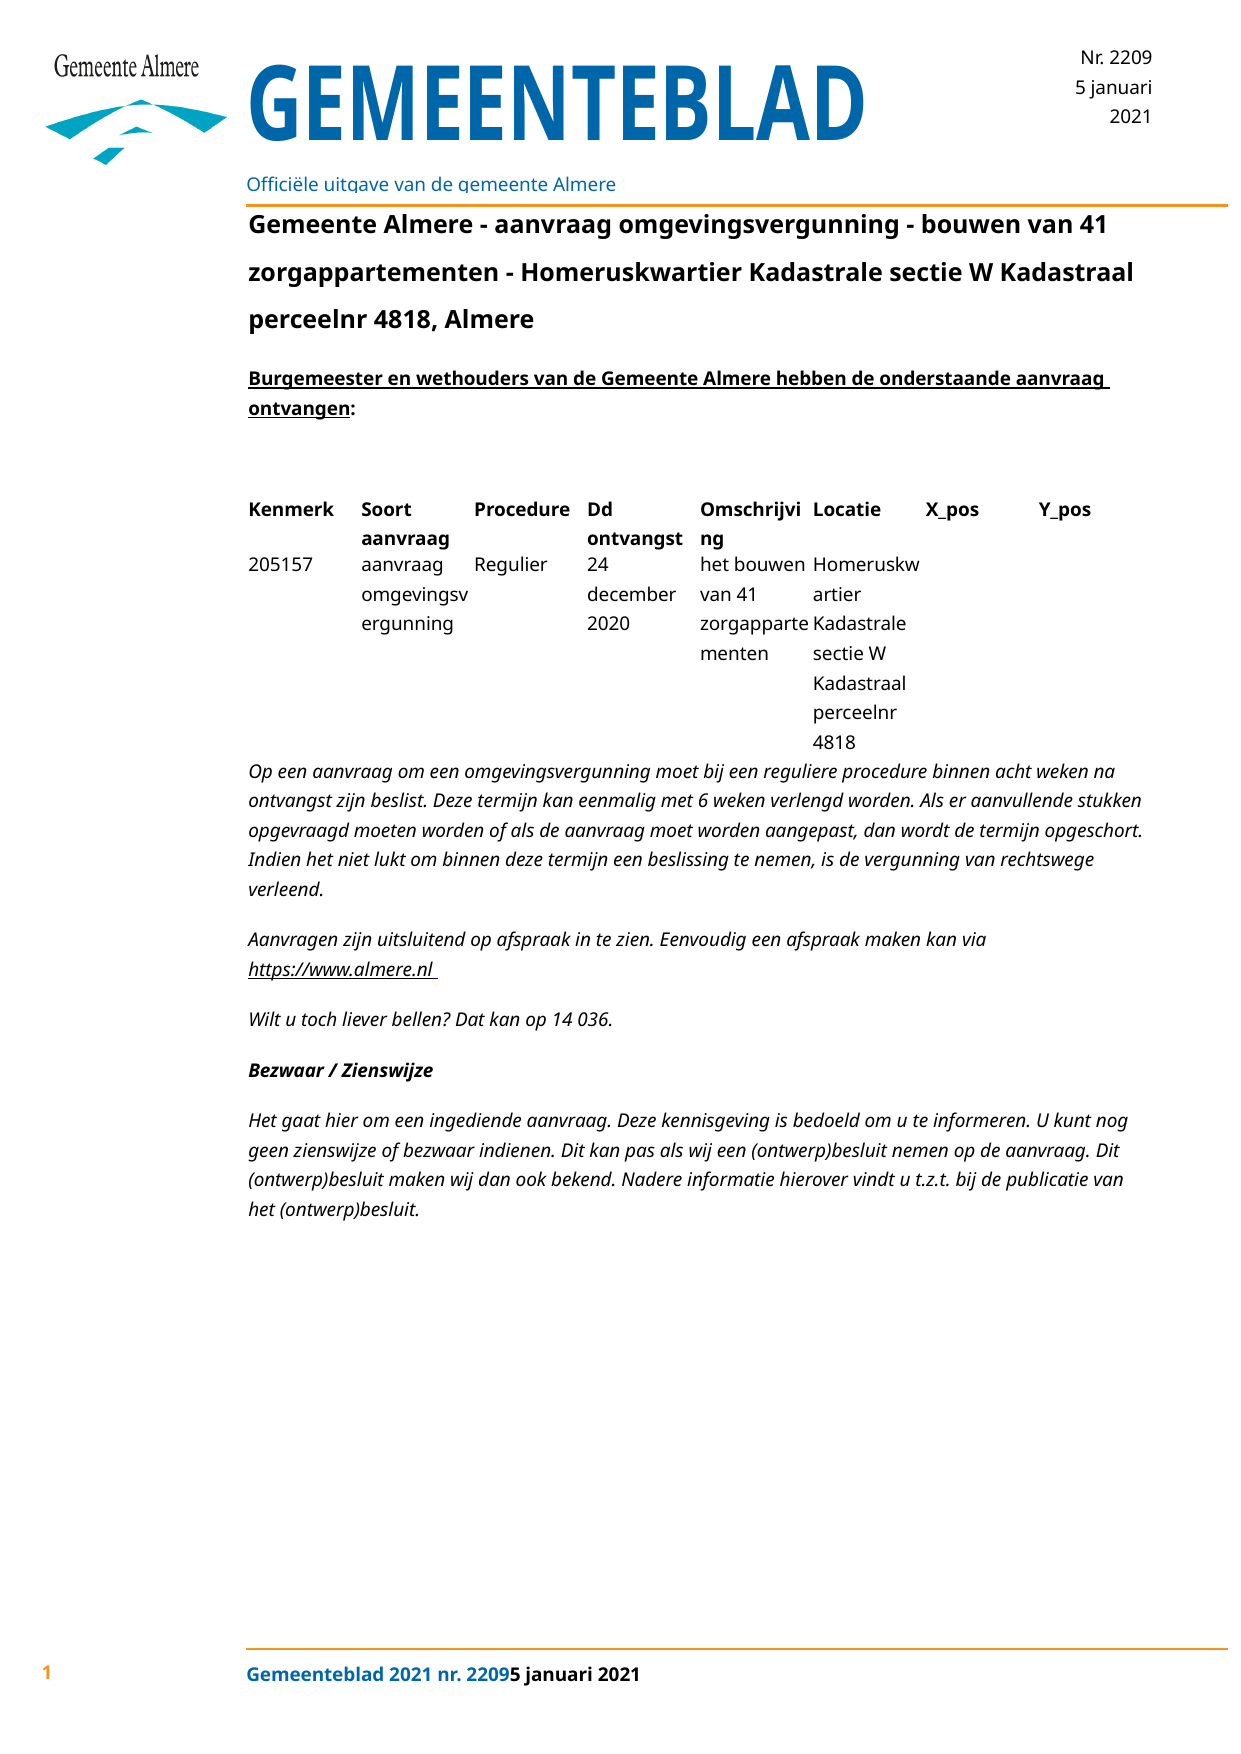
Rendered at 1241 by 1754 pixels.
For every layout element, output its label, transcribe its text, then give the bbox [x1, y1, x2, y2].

table_header Omschrijving [700, 496, 813, 551]
text Op een aanvraag om een omgevingsvergunning moet bij een reguliere procedure binnen acht weken na ontvangst zijn beslist. Deze termijn kan eenmalig met 6 weken verlengd worden. Als er aanvullende stukken opgevraagd moeten worden of als de aanvraag moet worden aangepast, dan wordt de termijn opgeschort. Indien het niet lukt om binnen deze termijn een beslissing te nemen, is de vergunning van rechtswege verleend. [248, 758, 1152, 902]
table_header Soort aanvraag [361, 496, 474, 551]
text Bezwaar / Zienswijze [248, 1057, 1152, 1083]
text Wilt u toch liever bellen? Dat kan op 14 036. [248, 1007, 1152, 1032]
table_header Y_pos [1039, 496, 1152, 551]
text Aanvragen zijn uitsluitend op afspraak in te zien. Eenvoudig een afspraak maken kan via https://www.almere.nl [248, 927, 1152, 982]
table_header Kenmerk [248, 496, 361, 551]
text Gemeente Almere - aanvraag omgevingsvergunning - bouwen van 41 zorgappartementen - Homeruskwartier Kadastrale sectie W Kadastraal perceelnr 4818, Almere [248, 207, 1152, 336]
text Burgemeester en wethouders van de Gemeente Almere hebben de onderstaande aanvraag ontvangen: [248, 366, 1152, 421]
table_cell het bouwen van 41 zorgappartementen [700, 551, 813, 754]
table_header Procedure [474, 496, 587, 551]
table_header Locatie [813, 496, 926, 551]
table_cell [926, 551, 1038, 754]
table_cell Homeruskwartier Kadastrale sectie W Kadastraal perceelnr 4818 [813, 551, 926, 754]
picture [41, 47, 231, 172]
table_cell Regulier [474, 551, 587, 754]
table_cell 205157 [248, 551, 361, 754]
table_cell aanvraag omgevingsvergunning [361, 551, 474, 754]
table_cell 24 december 2020 [587, 551, 700, 754]
table_header X_pos [926, 496, 1038, 551]
table_header Dd ontvangst [587, 496, 700, 551]
text Het gaat hier om een ingediende aanvraag. Deze kennisgeving is bedoeld om u te informeren. U kunt nog geen zienswijze of bezwaar indienen. Dit kan pas als wij een (ontwerp)besluit nemen op de aanvraag. Dit (ontwerp)besluit maken wij dan ook bekend. Nadere informatie hierover vindt u t.z.t. bij de publicatie van het (ontwerp)besluit. [248, 1107, 1152, 1222]
table_cell [1039, 551, 1152, 754]
